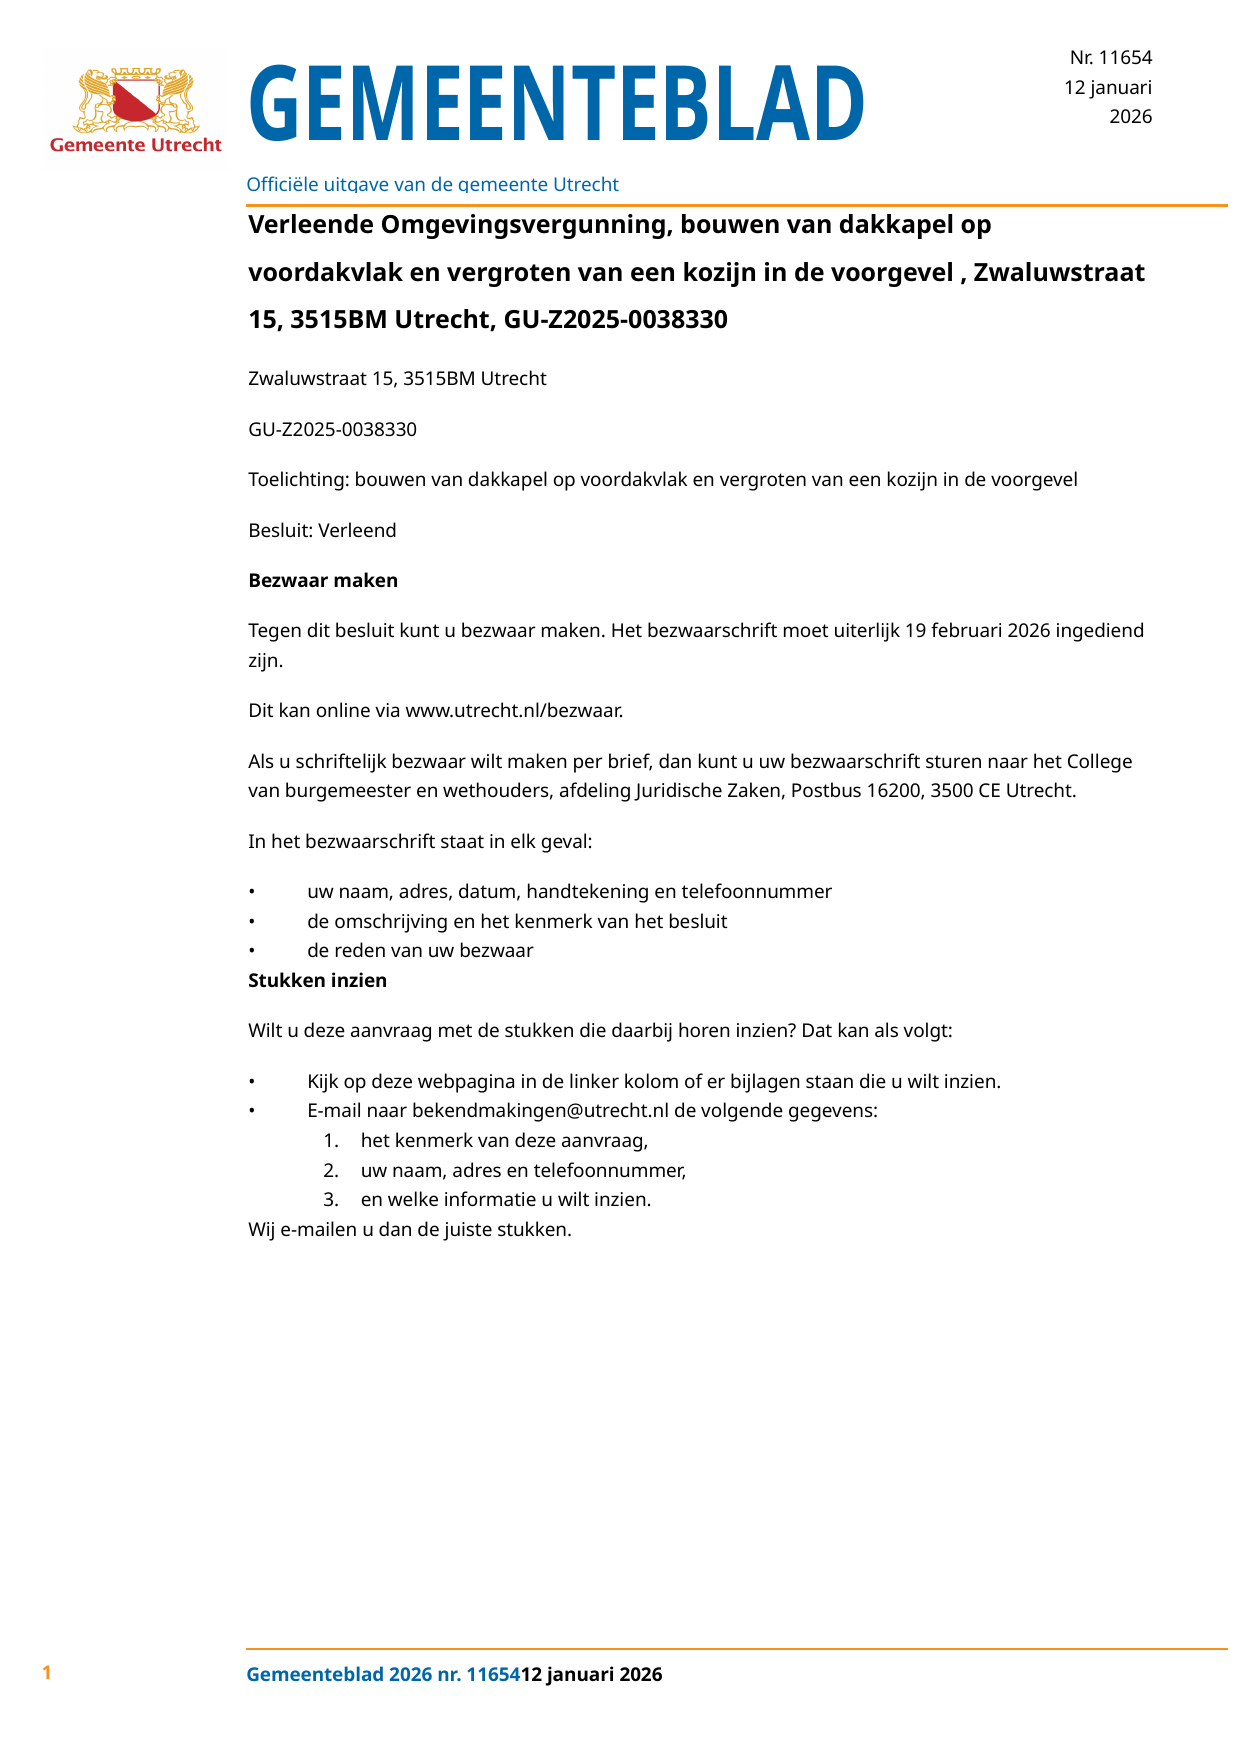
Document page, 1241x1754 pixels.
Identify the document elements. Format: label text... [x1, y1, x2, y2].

text Toelichting: bouwen van dakkapel op voordakvlak en vergroten van een kozijn in de voorgevel [248, 466, 1152, 492]
text Wilt u deze aanvraag met de stukken die daarbij horen inzien? Dat kan als volgt: [248, 1018, 1152, 1043]
picture [41, 47, 231, 172]
text Besluit: Verleend [248, 517, 1152, 542]
list uw naam, adres en telefoonnummer, [323, 1157, 1152, 1182]
text Stukken inzien [248, 967, 1152, 993]
text Bezwaar maken [248, 567, 1152, 593]
text Wij e-mailen u dan de juiste stukken. [248, 1216, 1152, 1242]
text Verleende Omgevingsvergunning, bouwen van dakkapel op voordakvlak en vergroten van een kozijn in de voorgevel , Zwaluwstraat 15, 3515BM Utrecht, GU-Z2025-0038330 [248, 207, 1152, 336]
text GU-Z2025-0038330 [248, 416, 1152, 442]
list E-mail naar bekendmakingen@utrecht.nl de volgende gegevens: [248, 1098, 1152, 1123]
list de omschrijving en het kenmerk van het besluit [248, 908, 1152, 934]
list het kenmerk van deze aanvraag, [323, 1127, 1152, 1153]
list Kijk op deze webpagina in de linker kolom of er bijlagen staan die u wilt inzien. [248, 1068, 1152, 1094]
text Tegen dit besluit kunt u bezwaar maken. Het bezwaarschrift moet uiterlijk 19 februari 2026 ingediend zijn. [248, 618, 1152, 673]
text In het bezwaarschrift staat in elk geval: [248, 828, 1152, 854]
text Zwaluwstraat 15, 3515BM Utrecht [248, 366, 1152, 391]
list de reden van uw bezwaar [248, 938, 1152, 963]
text Als u schriftelijk bezwaar wilt maken per brief, dan kunt u uw bezwaarschrift sturen naar het College van burgemeester en wethouders, afdeling Juridische Zaken, Postbus 16200, 3500 CE Utrecht. [248, 748, 1152, 803]
text Dit kan online via www.utrecht.nl/bezwaar. [248, 698, 1152, 723]
list en welke informatie u wilt inzien. [323, 1186, 1152, 1212]
list uw naam, adres, datum, handtekening en telefoonnummer [248, 878, 1152, 904]
